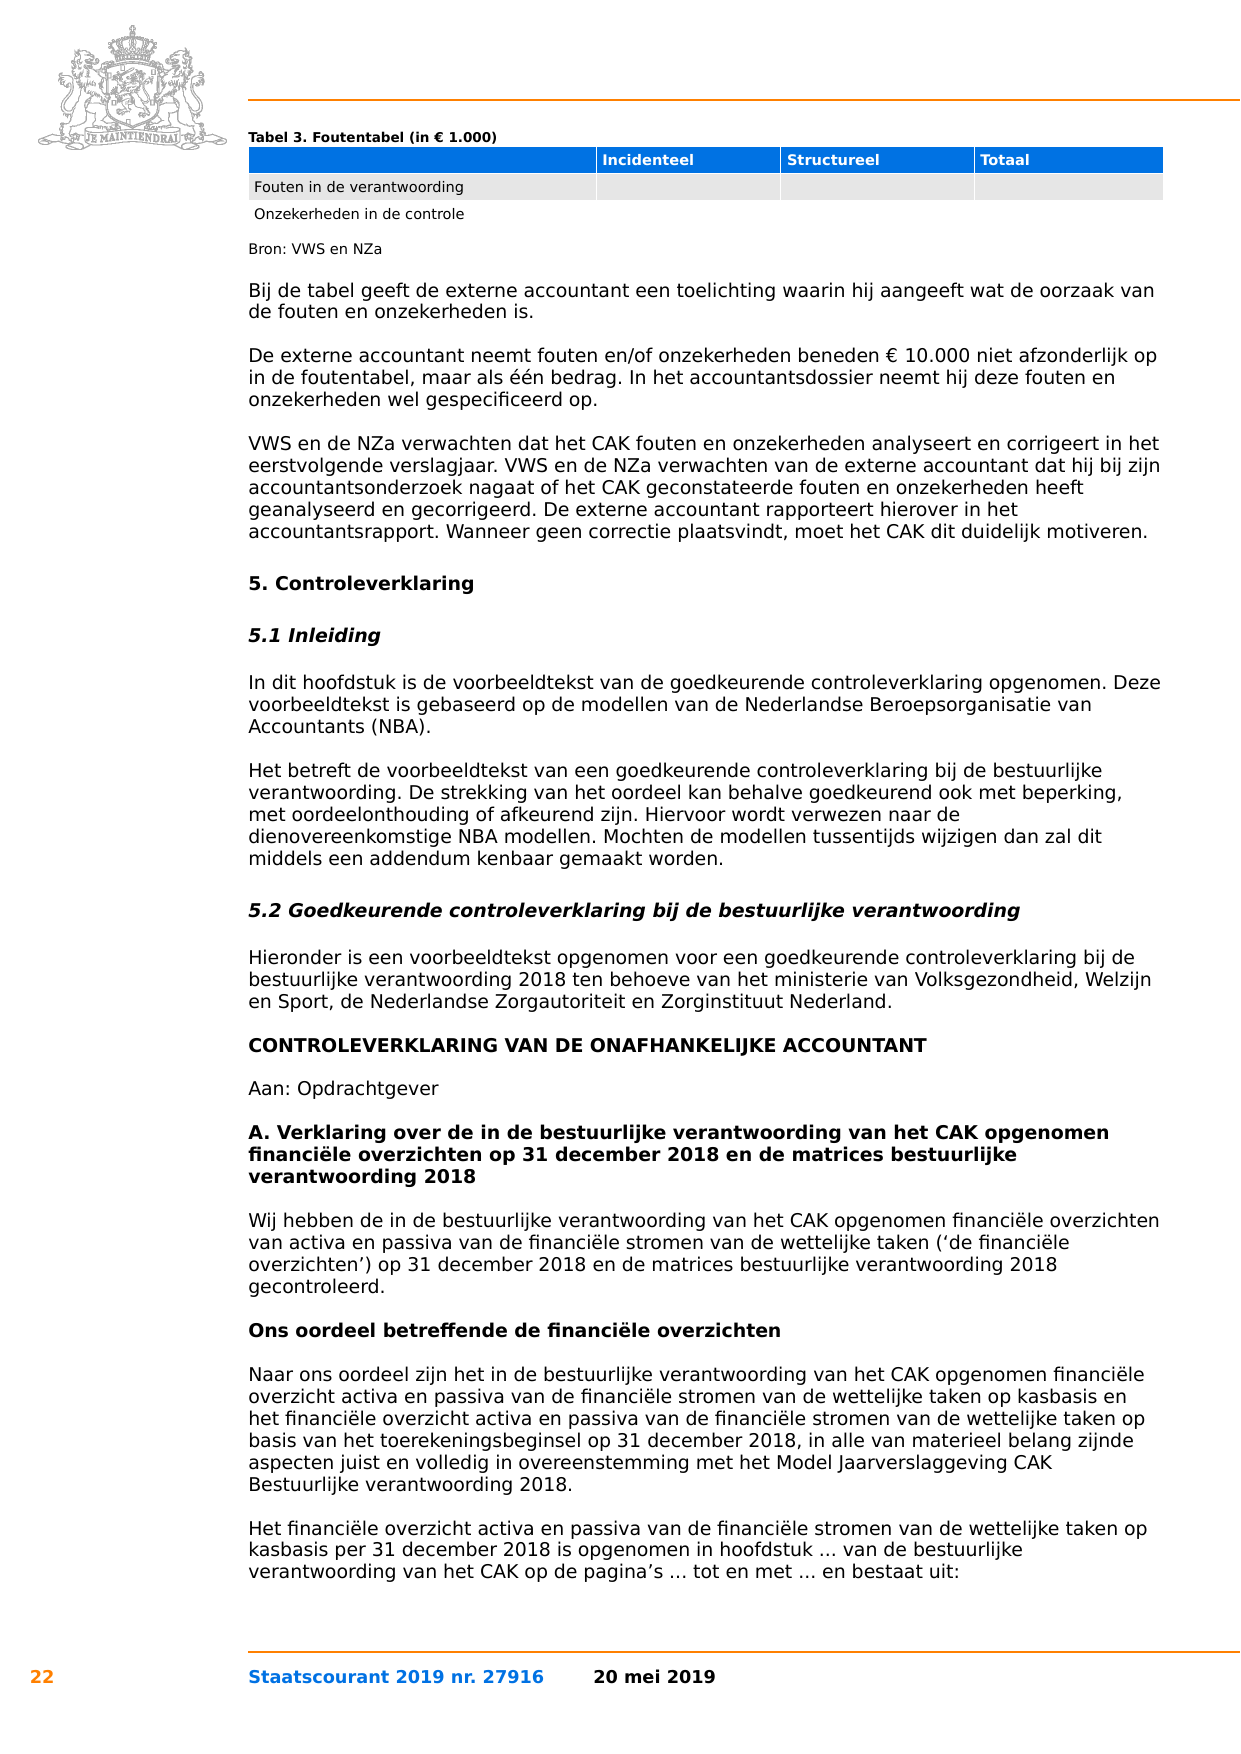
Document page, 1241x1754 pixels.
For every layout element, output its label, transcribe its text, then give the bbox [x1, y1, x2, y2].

text Aan: Opdrachtgever [248, 1078, 1163, 1100]
table_cell [249, 147, 596, 173]
picture [38, 25, 227, 150]
table_cell Bron: VWS en NZa [248, 229, 1163, 258]
table_cell Totaal [975, 147, 1163, 173]
text In dit hoofdstuk is de voorbeeldtekst van de goedkeurende controleverklaring opgenomen. Deze voorbeeldtekst is gebaseerd op de modellen van de Nederlandse Beroepsorganisatie van Accountants (NBA). [248, 672, 1163, 738]
text CONTROLEVERKLARING VAN DE ONAFHANKELIJKE ACCOUNTANT [248, 1034, 1163, 1056]
text De externe accountant neemt fouten en/of onzekerheden beneden € 10.000 niet afzonderlijk op in de foutentabel, maar als één bedrag. In het accountantsdossier neemt hij deze fouten en onzekerheden wel gespecificeerd op. [248, 345, 1163, 411]
text Het financiële overzicht activa en passiva van de financiële stromen van de wettelijke taken op kasbasis per 31 december 2018 is opgenomen in hoofdstuk ... van de bestuurlijke verantwoording van het CAK op de pagina’s ... tot en met ... en bestaat uit: [248, 1517, 1163, 1583]
text Het betreft de voorbeeldtekst van een goedkeurende controleverklaring bij de bestuurlijke verantwoording. De strekking van het oordeel kan behalve goedkeurend ook met beperking, met oordeelonthouding of afkeurend zijn. Hiervoor wordt verwezen naar de dienovereenkomstige NBA modellen. Mochten de modellen tussentijds wijzigen dan zal dit middels een addendum kenbaar gemaakt worden. [248, 760, 1163, 870]
table_cell [975, 201, 1163, 228]
text Naar ons oordeel zijn het in de bestuurlijke verantwoording van het CAK opgenomen financiële overzicht activa en passiva van de financiële stromen van de wettelijke taken op kasbasis en het financiële overzicht activa en passiva van de financiële stromen van de wettelijke taken op basis van het toerekeningsbeginsel op 31 december 2018, in alle van materieel belang zijnde aspecten juist en volledig in overeenstemming met het Model Jaarverslaggeving CAK Bestuurlijke verantwoording 2018. [248, 1364, 1163, 1496]
text Wij hebben de in de bestuurlijke verantwoording van het CAK opgenomen financiële overzichten van activa en passiva van de financiële stromen van de wettelijke taken (‘de financiële overzichten’) op 31 december 2018 en de matrices bestuurlijke verantwoording 2018 gecontroleerd. [248, 1210, 1163, 1298]
subtitle 5.1 Inleiding [248, 625, 1163, 647]
table_cell Structureel [781, 147, 974, 173]
subtitle 5.2 Goedkeurende controleverklaring bij de bestuurlijke verantwoording [248, 900, 1163, 922]
table_cell Fouten in de verantwoording [249, 174, 596, 200]
table_cell [781, 201, 974, 228]
table_cell Incidenteel [597, 147, 780, 173]
table_cell [975, 174, 1163, 200]
text Bij de tabel geeft de externe accountant een toelichting waarin hij aangeeft wat de oorzaak van de fouten en onzekerheden is. [248, 279, 1163, 323]
table_cell [597, 201, 780, 228]
table_cell [781, 174, 974, 200]
table_cell Onzekerheden in de controle [249, 201, 596, 228]
table_cell [597, 174, 780, 200]
subtitle 5. Controleverklaring [248, 573, 1163, 595]
text VWS en de NZa verwachten dat het CAK fouten en onzekerheden analyseert en corrigeert in het eerstvolgende verslagjaar. VWS en de NZa verwachten van de externe accountant dat hij bij zijn accountantsonderzoek nagaat of het CAK geconstateerde fouten en onzekerheden heeft geanalyseerd en gecorrigeerd. De externe accountant rapporteert hierover in het accountantsrapport. Wanneer geen correctie plaatsvindt, moet het CAK dit duidelijk motiveren. [248, 433, 1163, 543]
table_header Tabel 3. Foutentabel (in € 1.000) [248, 130, 1163, 146]
subtitle Ons oordeel betreffende de financiële overzichten [248, 1320, 1163, 1342]
subtitle A. Verklaring over de in de bestuurlijke verantwoording van het CAK opgenomen financiële overzichten op 31 december 2018 en de matrices bestuurlijke verantwoording 2018 [248, 1122, 1163, 1188]
text Hieronder is een voorbeeldtekst opgenomen voor een goedkeurende controleverklaring bij de bestuurlijke verantwoording 2018 ten behoeve van het ministerie van Volksgezondheid, Welzijn en Sport, de Nederlandse Zorgautoriteit en Zorginstituut Nederland. [248, 947, 1163, 1013]
